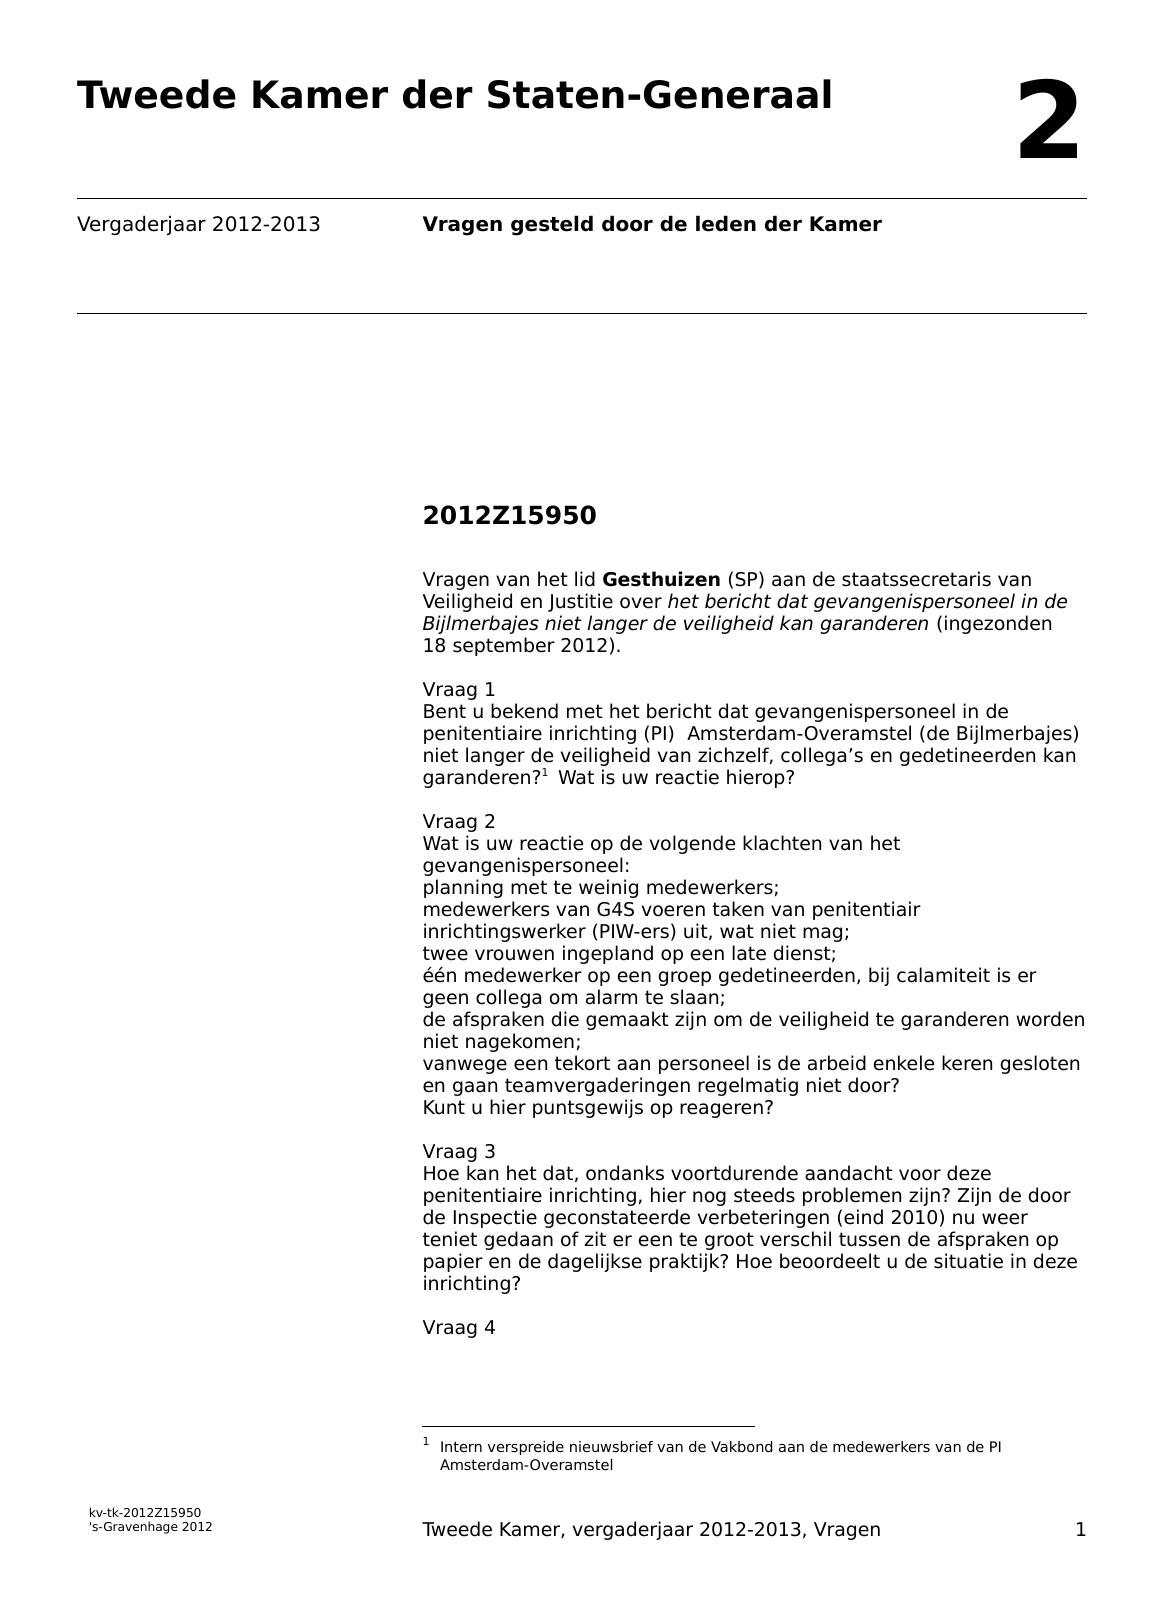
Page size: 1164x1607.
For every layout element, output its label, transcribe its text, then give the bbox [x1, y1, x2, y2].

table_cell Vragen gesteld door de leden der Kamer [422, 199, 1087, 313]
text Vraag 4 [422, 1317, 1087, 1339]
text Vraag 2 [422, 811, 1087, 833]
text één medewerker op een groep gedetineerden, bij calamiteit is er geen collega om alarm te slaan; [422, 965, 1087, 1009]
text Bent u bekend met het bericht dat gevangenispersoneel in de penitentiaire inrichting (PI) Amsterdam-Overamstel (de Bijlmerbajes) niet langer de veiligheid van zichzelf, collega’s en gedetineerden kan garanderen? Wat is uw reactie hierop? [422, 701, 1087, 789]
table_header Tweede Kamer der Staten-Generaal [77, 59, 886, 198]
table_header 2 [886, 59, 1087, 198]
text Intern verspreide nieuwsbrief van de Vakbond aan de medewerkers van de PI Amsterdam-Overamstel [422, 1435, 1087, 1474]
text Vraag 1 [422, 679, 1087, 701]
text Vragen van het lid Gesthuizen (SP) aan de staatssecretaris van Veiligheid en Justitie over het bericht dat gevangenispersoneel in de Bijlmerbajes niet langer de veiligheid kan garanderen (ingezonden 18 september 2012). [422, 569, 1087, 657]
text de afspraken die gemaakt zijn om de veiligheid te garanderen worden niet nagekomen; [422, 1009, 1087, 1053]
text medewerkers van G4S voeren taken van penitentiair inrichtingswerker (PIW-ers) uit, wat niet mag; [422, 899, 1087, 943]
text Hoe kan het dat, ondanks voortdurende aandacht voor deze penitentiaire inrichting, hier nog steeds problemen zijn? Zijn de door de Inspectie geconstateerde verbeteringen (eind 2010) nu weer teniet gedaan of zit er een te groot verschil tussen de afspraken op papier en de dagelijkse praktijk? Hoe beoordeelt u de situatie in deze inrichting? [422, 1163, 1087, 1295]
text Wat is uw reactie op de volgende klachten van het gevangenispersoneel: [422, 833, 1087, 877]
text twee vrouwen ingepland op een late dienst; [422, 943, 1087, 965]
text Vraag 3 [422, 1141, 1087, 1163]
text 2012Z15950 [422, 501, 1087, 531]
text Kunt u hier puntsgewijs op reageren? [422, 1097, 1087, 1119]
text vanwege een tekort aan personeel is de arbeid enkele keren gesloten en gaan teamvergaderingen regelmatig niet door? [422, 1053, 1087, 1097]
text 's-Gravenhage 2012 [88, 1520, 323, 1534]
text kv-tk-2012Z15950 [88, 1506, 323, 1520]
text planning met te weinig medewerkers; [422, 877, 1087, 899]
table_cell Vergaderjaar 2012-2013 [77, 199, 422, 313]
